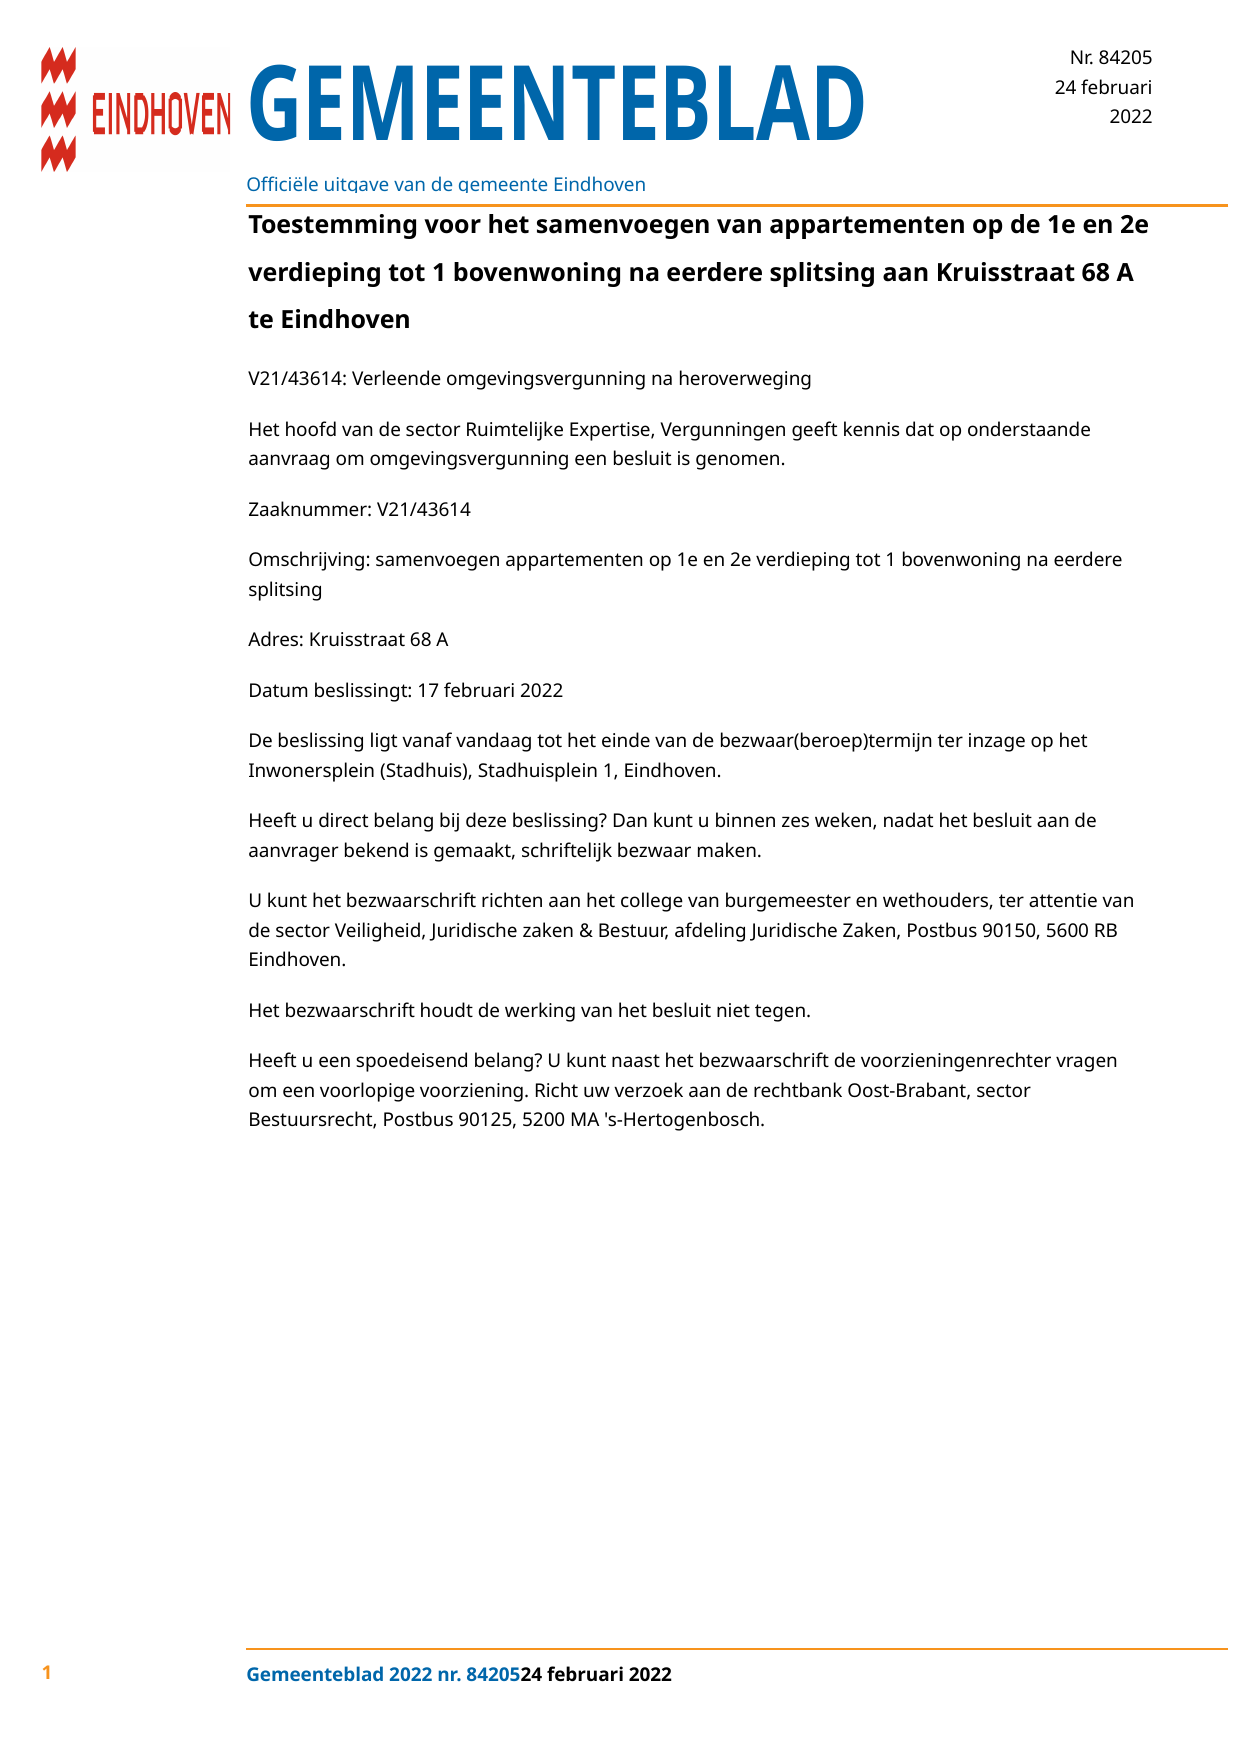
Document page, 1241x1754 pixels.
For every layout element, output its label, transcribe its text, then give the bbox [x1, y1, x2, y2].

text Het bezwaarschrift houdt de werking van het besluit niet tegen. [248, 997, 1152, 1022]
text Toestemming voor het samenvoegen van appartementen op de 1e en 2e verdieping tot 1 bovenwoning na eerdere splitsing aan Kruisstraat 68 A te Eindhoven [248, 207, 1152, 336]
text Omschrijving: samenvoegen appartementen op 1e en 2e verdieping tot 1 bovenwoning na eerdere splitsing [248, 546, 1152, 602]
picture [41, 47, 231, 172]
text De beslissing ligt vanaf vandaag tot het einde van de bezwaar(beroep)termijn ter inzage op het Inwonersplein (Stadhuis), Stadhuisplein 1, Eindhoven. [248, 727, 1152, 782]
text Zaaknummer: V21/43614 [248, 496, 1152, 522]
text V21/43614: Verleende omgevingsvergunning na heroverweging [248, 366, 1152, 391]
text Datum beslissingt: 17 februari 2022 [248, 677, 1152, 702]
text Heeft u direct belang bij deze beslissing? Dan kunt u binnen zes weken, nadat het besluit aan de aanvrager bekend is gemaakt, schriftelijk bezwaar maken. [248, 807, 1152, 862]
text Het hoofd van de sector Ruimtelijke Expertise, Vergunningen geeft kennis dat op onderstaande aanvraag om omgevingsvergunning een besluit is genomen. [248, 416, 1152, 471]
text U kunt het bezwaarschrift richten aan het college van burgemeester en wethouders, ter attentie van de sector Veiligheid, Juridische zaken & Bestuur, afdeling Juridische Zaken, Postbus 90150, 5600 RB Eindhoven. [248, 887, 1152, 972]
text Adres: Kruisstraat 68 A [248, 626, 1152, 652]
text Heeft u een spoedeisend belang? U kunt naast het bezwaarschrift de voorzieningenrechter vragen om een voorlopige voorziening. Richt uw verzoek aan de rechtbank Oost-Brabant, sector Bestuursrecht, Postbus 90125, 5200 MA 's-Hertogenbosch. [248, 1047, 1152, 1132]
